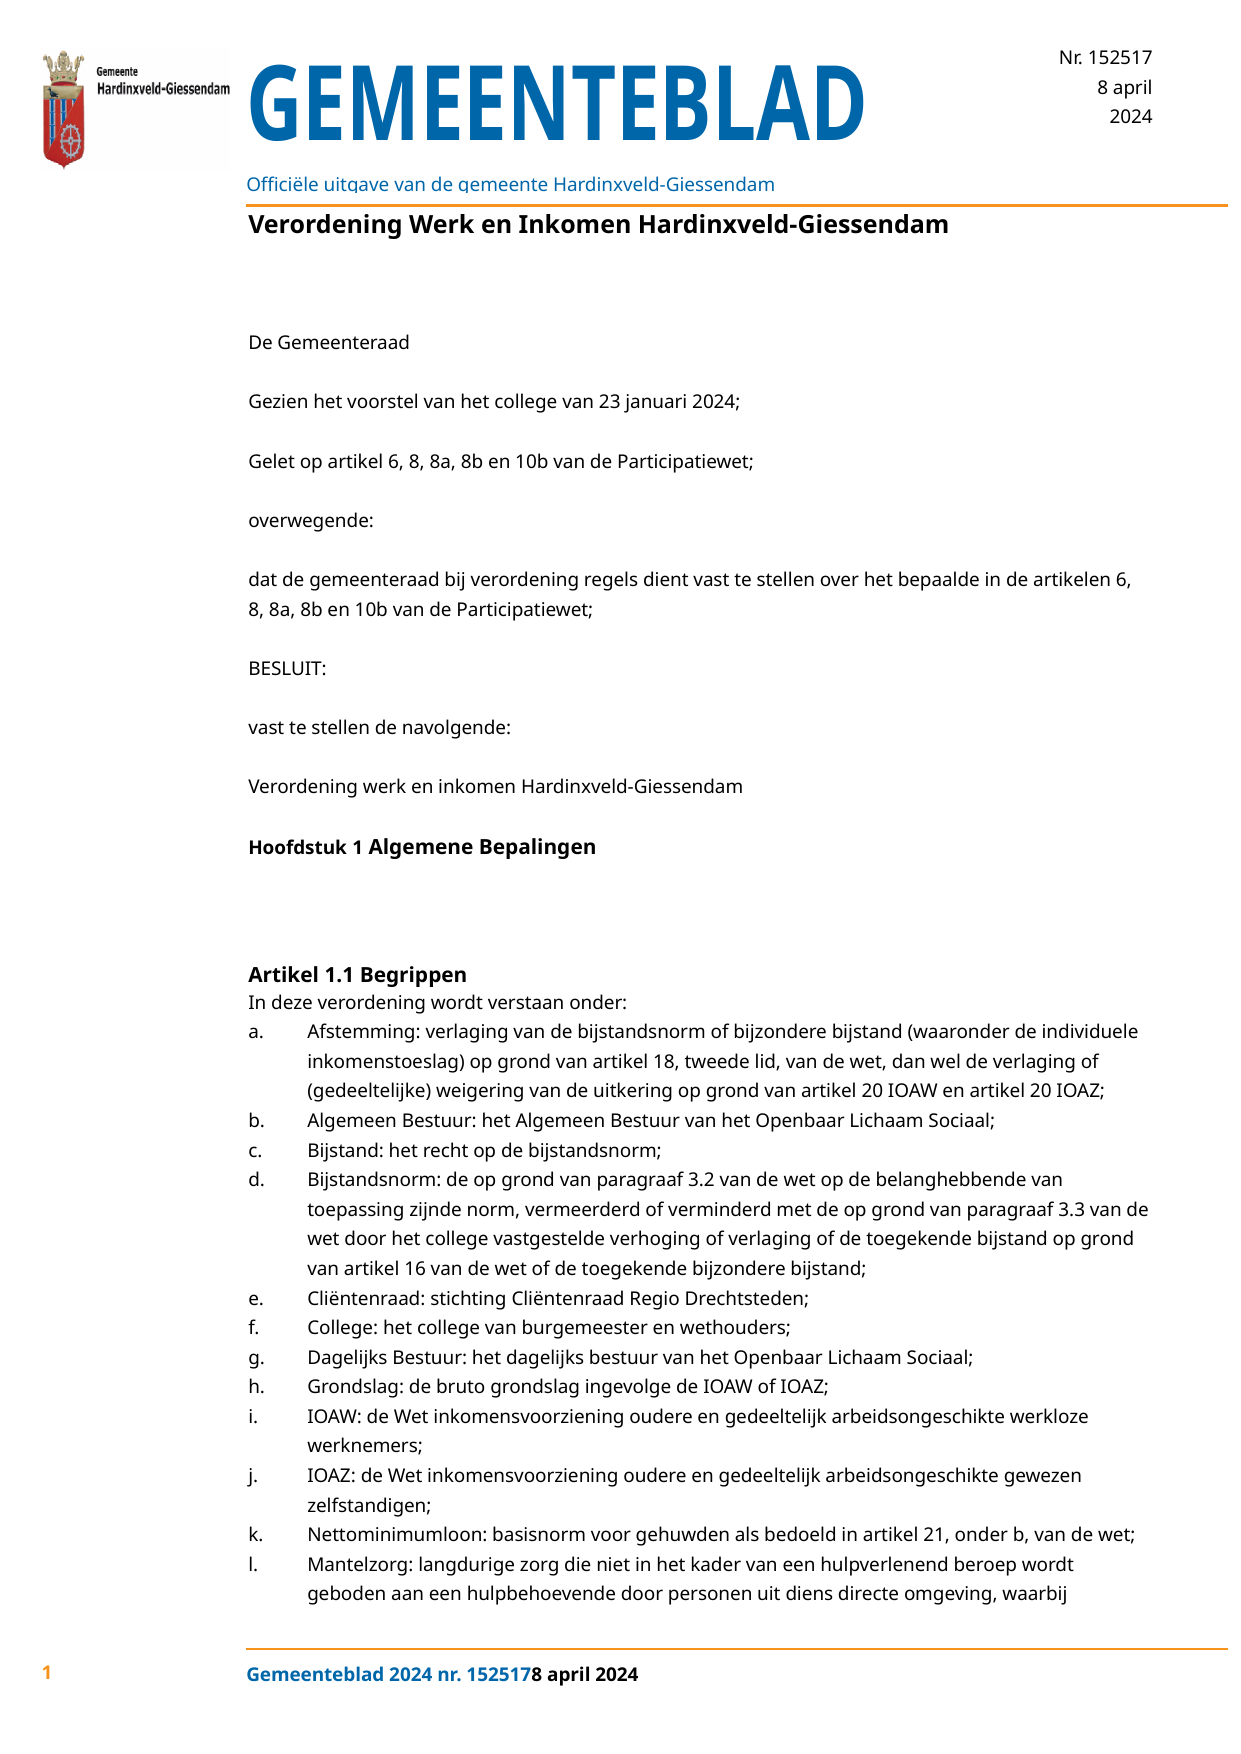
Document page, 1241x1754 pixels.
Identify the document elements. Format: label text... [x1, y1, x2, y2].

list IOAZ: de Wet inkomensvoorziening oudere en gedeeltelijk arbeidsongeschikte gewezen zelfstandigen; [248, 1462, 1152, 1518]
list College: het college van burgemeester en wethouders; [248, 1314, 1152, 1340]
list Nettominimumloon: basisnorm voor gehuwden als bedoeld in artikel 21, onder b, van de wet; [248, 1521, 1152, 1547]
list Grondslag: de bruto grondslag ingevolge de IOAW of IOAZ; [248, 1373, 1152, 1399]
list Mantelzorg: langdurige zorg die niet in het kader van een hulpverlenend beroep wordt geboden aan een hulpbehoevende door personen uit diens directe omgeving, waarbij [248, 1551, 1152, 1606]
list IOAW: de Wet inkomensvoorziening oudere en gedeeltelijk arbeidsongeschikte werkloze werknemers; [248, 1403, 1152, 1458]
text Verordening werk en inkomen Hardinxveld-Giessendam [248, 773, 1152, 799]
list Dagelijks Bestuur: het dagelijks bestuur van het Openbaar Lichaam Sociaal; [248, 1344, 1152, 1370]
list Algemeen Bestuur: het Algemeen Bestuur van het Openbaar Lichaam Sociaal; [248, 1107, 1152, 1133]
list Bijstandsnorm: de op grond van paragraaf 3.2 van de wet op de belanghebbende van toepassing zijnde norm, vermeerderd of verminderd met de op grond van paragraaf 3.3 van de wet door het college vastgestelde verhoging of verlaging of de toegekende bijstand op grond van artikel 16 van de wet of de toegekende bijzondere bijstand; [248, 1166, 1152, 1281]
text Hoofdstuk 1 Algemene Bepalingen [248, 832, 1152, 861]
list Bijstand: het recht op de bijstandsnorm; [248, 1137, 1152, 1163]
text Verordening Werk en Inkomen Hardinxveld-Giessendam [248, 207, 1152, 241]
text overwegende: [248, 507, 1152, 533]
text Artikel 1.1 Begrippen [248, 961, 1152, 989]
text De Gemeenteraad [248, 329, 1152, 355]
text Gezien het voorstel van het college van 23 januari 2024; [248, 389, 1152, 414]
text Gelet op artikel 6, 8, 8a, 8b en 10b van de Participatiewet; [248, 448, 1152, 473]
picture [41, 47, 231, 172]
list Cliëntenraad: stichting Cliëntenraad Regio Drechtsteden; [248, 1285, 1152, 1311]
text In deze verordening wordt verstaan onder: [248, 989, 1152, 1015]
list Afstemming: verlaging van de bijstandsnorm of bijzondere bijstand (waaronder de individuele inkomenstoeslag) op grond van artikel 18, tweede lid, van de wet, dan wel de verlaging of (gedeeltelijke) weigering van de uitkering op grond van artikel 20 IOAW en artikel 20 IOAZ; [248, 1018, 1152, 1103]
text BESLUIT: [248, 655, 1152, 681]
text vast te stellen de navolgende: [248, 714, 1152, 740]
text dat de gemeenteraad bij verordening regels dient vast te stellen over het bepaalde in de artikelen 6, 8, 8a, 8b en 10b van de Participatiewet; [248, 566, 1152, 621]
